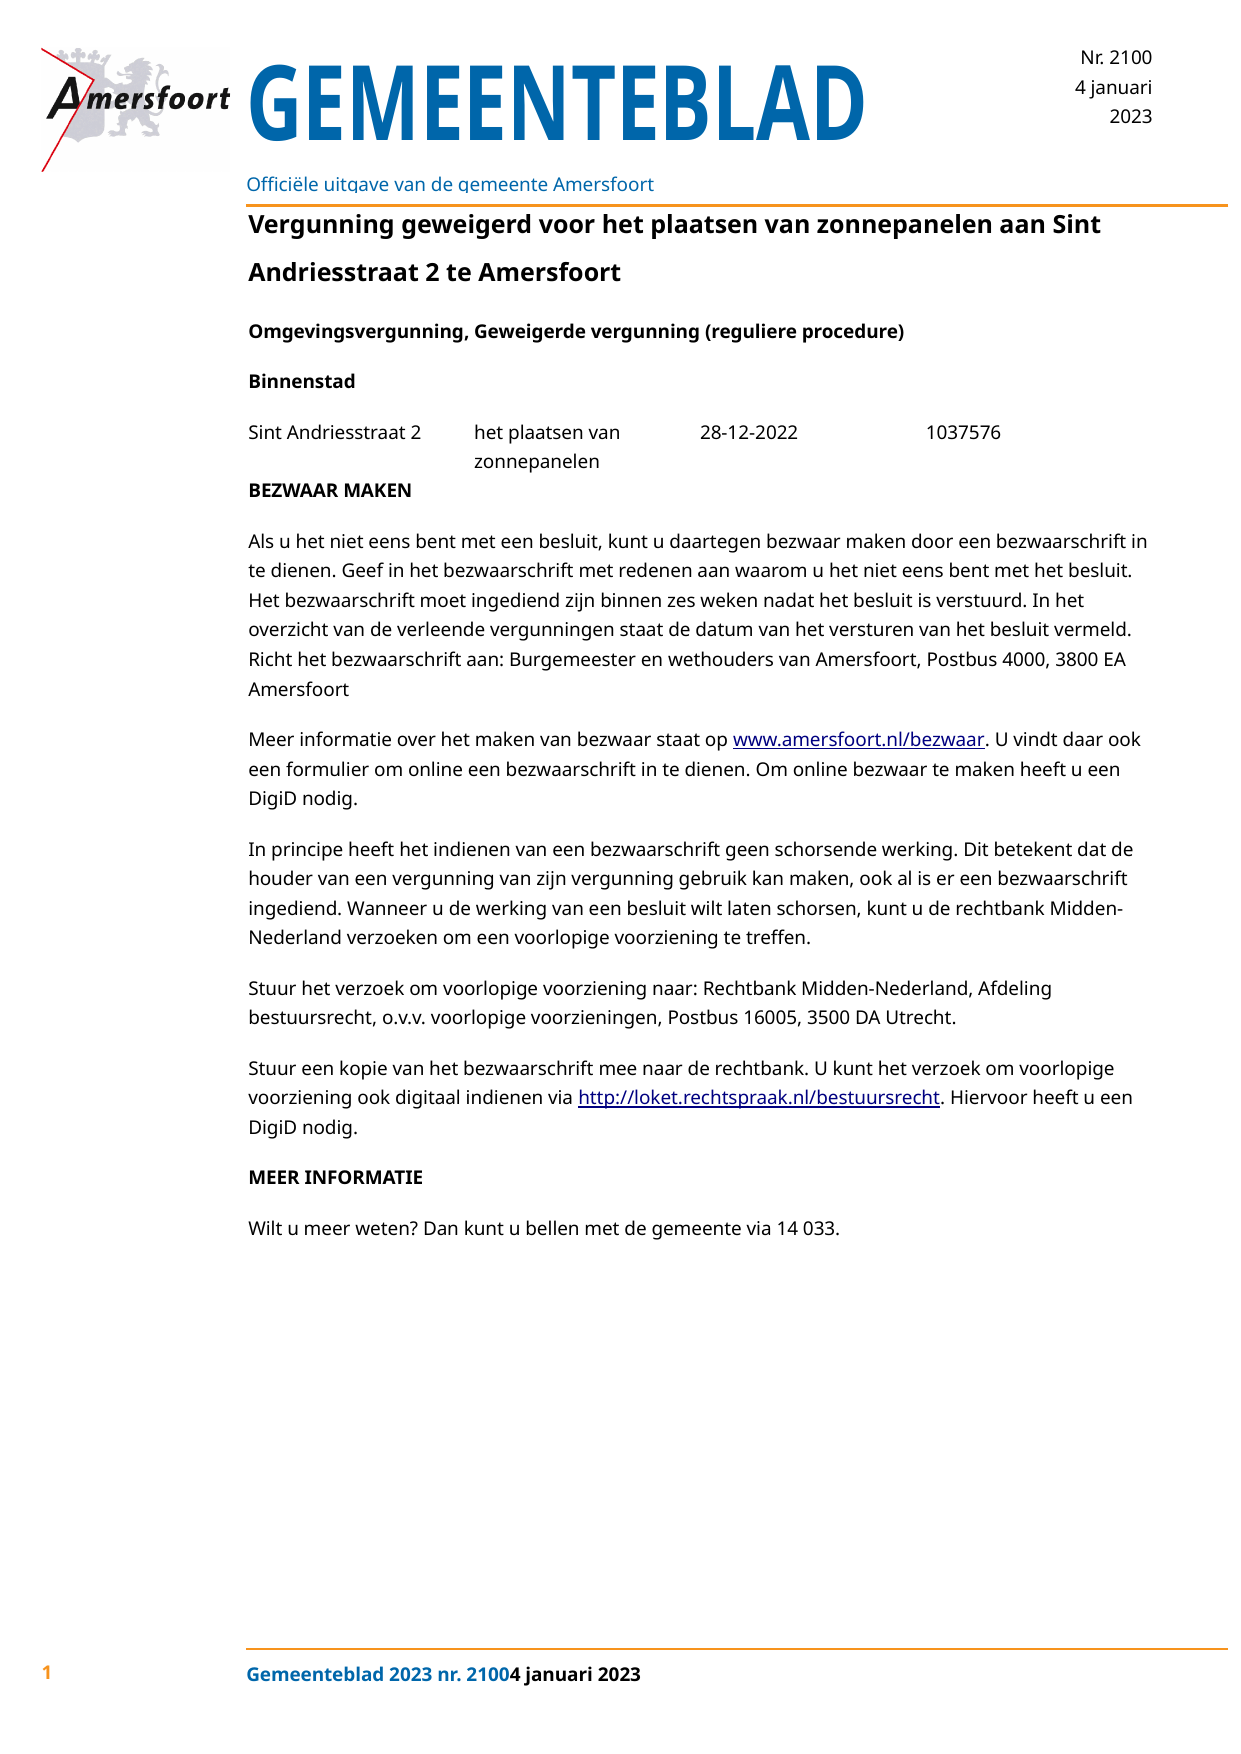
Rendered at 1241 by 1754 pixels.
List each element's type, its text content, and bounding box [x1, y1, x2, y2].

text Meer informatie over het maken van bezwaar staat op www.amersfoort.nl/bezwaar. U vindt daar ook een formulier om online een bezwaarschrift in te dienen. Om online bezwaar te maken heeft u een DigiD nodig. [248, 726, 1152, 811]
text Stuur een kopie van het bezwaarschrift mee naar de rechtbank. U kunt het verzoek om voorlopige voorziening ook digitaal indienen via http://loket.rechtspraak.nl/bestuursrecht. Hiervoor heeft u een DigiD nodig. [248, 1055, 1152, 1140]
table_header 28-12-2022 [700, 419, 926, 474]
table_header 1037576 [926, 419, 1152, 474]
text Omgevingsvergunning, Geweigerde vergunning (reguliere procedure) [248, 318, 1152, 344]
text Vergunning geweigerd voor het plaatsen van zonnepanelen aan Sint Andriesstraat 2 te Amersfoort [248, 207, 1152, 288]
text BEZWAAR MAKEN [248, 477, 1152, 503]
text Stuur het verzoek om voorlopige voorziening naar: Rechtbank Midden-Nederland, Afdeling bestuursrecht, o.v.v. voorlopige voorzieningen, Postbus 16005, 3500 DA Utrecht. [248, 975, 1152, 1030]
table_header Sint Andriesstraat 2 [248, 419, 474, 474]
picture [41, 47, 231, 172]
text Binnenstad [248, 368, 1152, 394]
text Wilt u meer weten? Dan kunt u bellen met de gemeente via 14 033. [248, 1215, 1152, 1241]
table_header het plaatsen van zonnepanelen [474, 419, 700, 474]
text In principe heeft het indienen van een bezwaarschrift geen schorsende werking. Dit betekent dat de houder van een vergunning van zijn vergunning gebruik kan maken, ook al is er een bezwaarschrift ingediend. Wanneer u de werking van een besluit wilt laten schorsen, kunt u de rechtbank Midden-Nederland verzoeken om een voorlopige voorziening te treffen. [248, 836, 1152, 950]
text Als u het niet eens bent met een besluit, kunt u daartegen bezwaar maken door een bezwaarschrift in te dienen. Geef in het bezwaarschrift met redenen aan waarom u het niet eens bent met het besluit. Het bezwaarschrift moet ingediend zijn binnen zes weken nadat het besluit is verstuurd. In het overzicht van de verleende vergunningen staat de datum van het versturen van het besluit vermeld. Richt het bezwaarschrift aan: Burgemeester en wethouders van Amersfoort, Postbus 4000, 3800 EA Amersfoort [248, 528, 1152, 701]
text MEER INFORMATIE [248, 1164, 1152, 1190]
